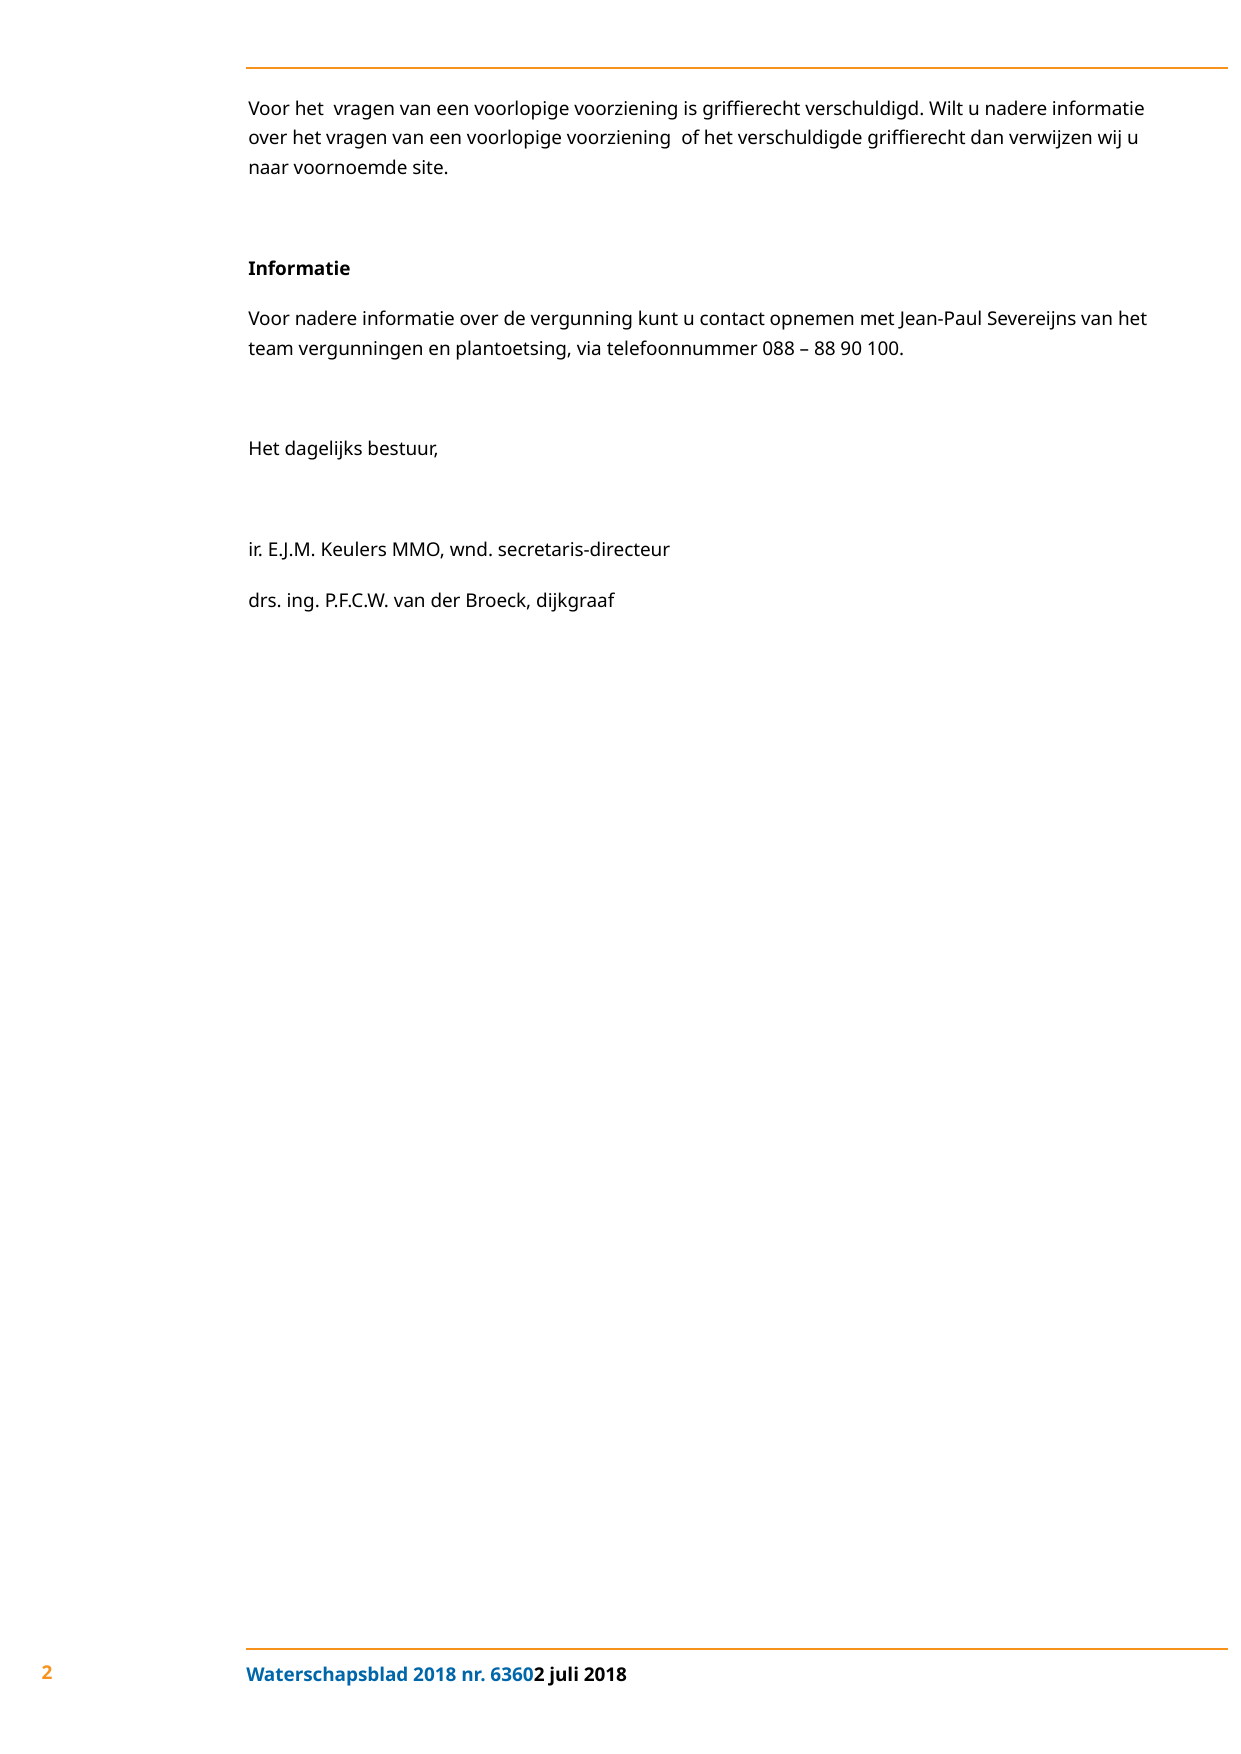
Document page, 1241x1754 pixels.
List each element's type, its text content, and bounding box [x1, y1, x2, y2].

text drs. ing. P.F.C.W. van der Broeck, dijkgraaf [248, 587, 1152, 613]
text Voor het vragen van een voorlopige voorziening is griffierecht verschuldigd. Wilt u nadere informatie over het vragen van een voorlopige voorziening of het verschuldigde griffierecht dan verwijzen wij u naar voornoemde site. [248, 95, 1152, 180]
picture [41, 47, 231, 172]
text Voor nadere informatie over de vergunning kunt u contact opnemen met Jean-Paul Severeijns van het team vergunningen en plantoetsing, via telefoonnummer 088 – 88 90 100. [248, 305, 1152, 361]
text Het dagelijks bestuur, [248, 436, 1152, 461]
text ir. E.J.M. Keulers MMO, wnd. secretaris-directeur [248, 536, 1152, 562]
text Informatie [248, 255, 1152, 281]
